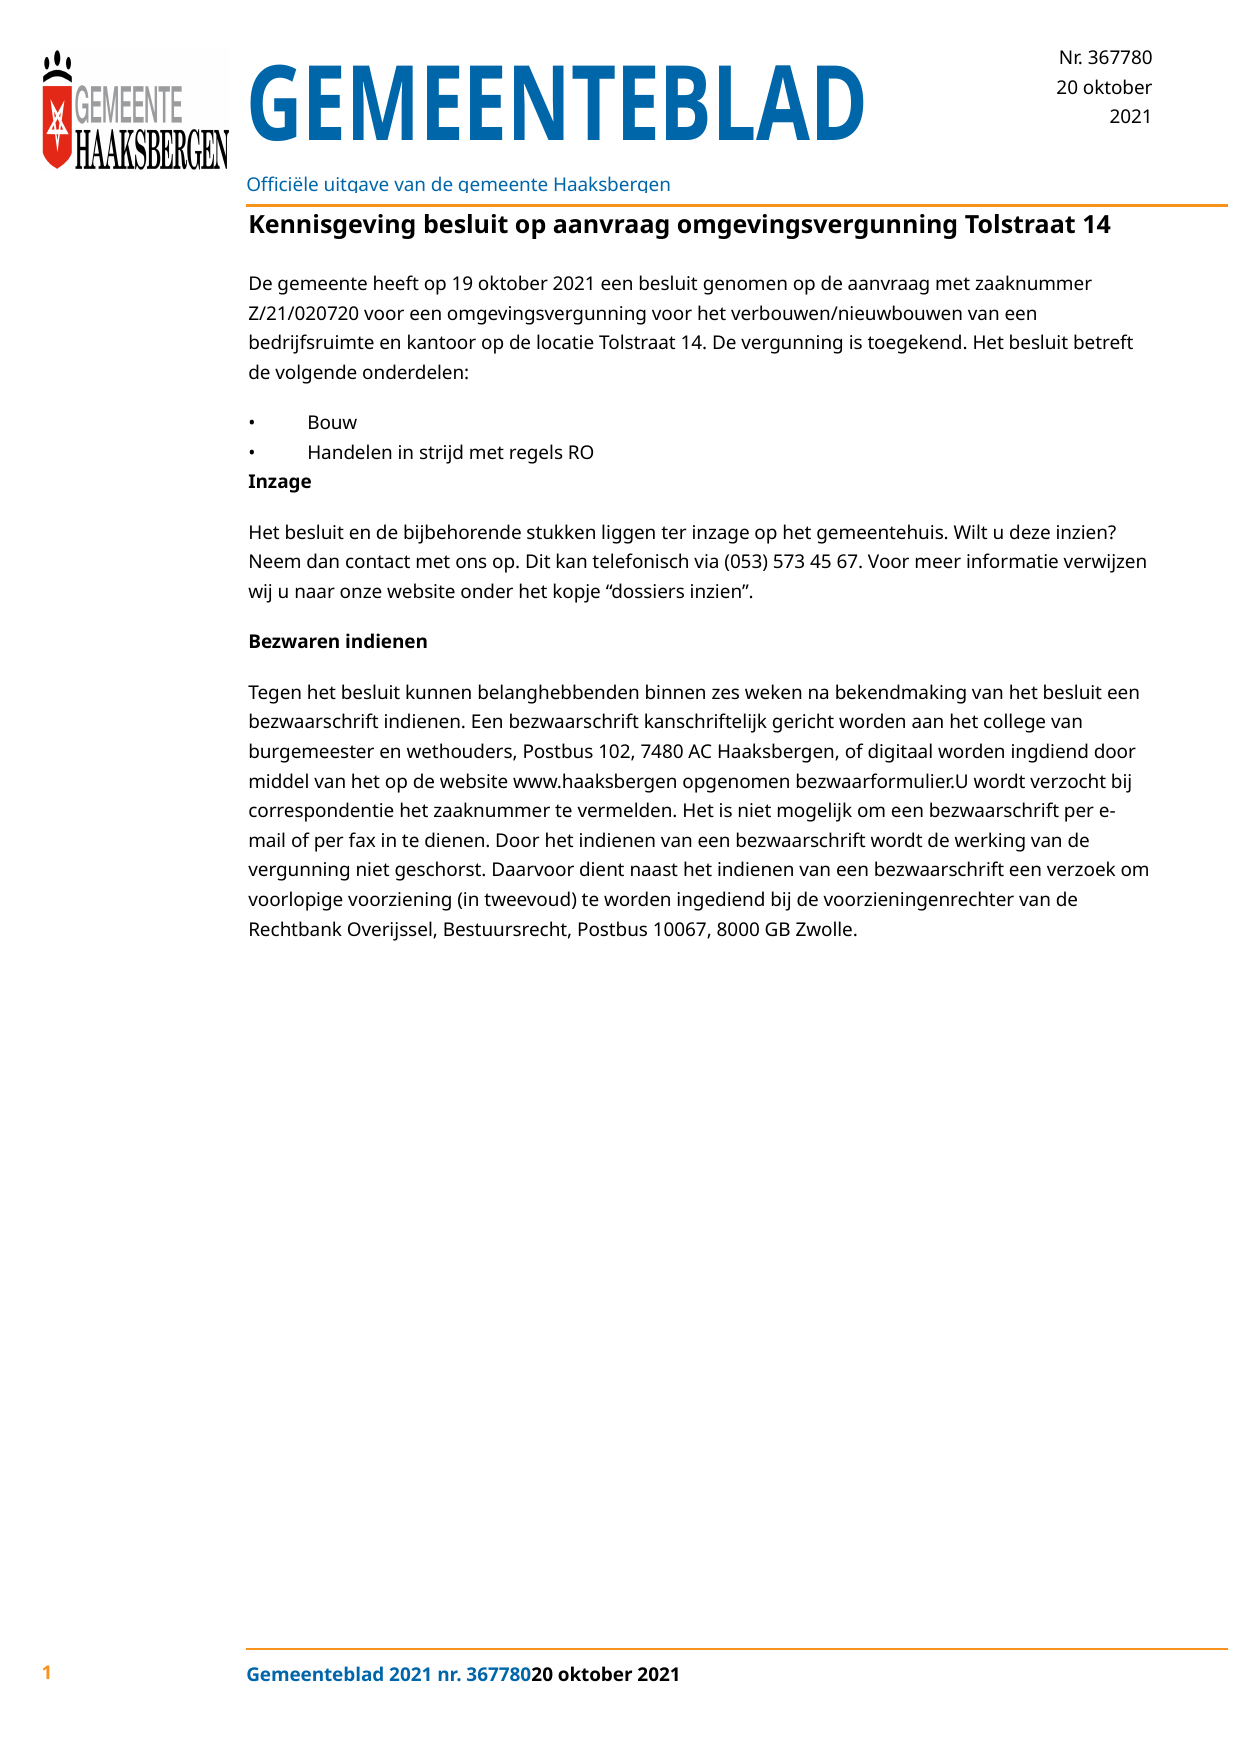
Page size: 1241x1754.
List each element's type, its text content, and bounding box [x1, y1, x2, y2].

text Het besluit en de bijbehorende stukken liggen ter inzage op het gemeentehuis. Wilt u deze inzien? Neem dan contact met ons op. Dit kan telefonisch via (053) 573 45 67. Voor meer informatie verwijzen wij u naar onze website onder het kopje “dossiers inzien”. [248, 519, 1152, 604]
text De gemeente heeft op 19 oktober 2021 een besluit genomen op de aanvraag met zaaknummer Z/21/020720 voor een omgevingsvergunning voor het verbouwen/nieuwbouwen van een bedrijfsruimte en kantoor op de locatie Tolstraat 14. De vergunning is toegekend. Het besluit betreft de volgende onderdelen: [248, 270, 1152, 385]
text Bezwaren indienen [248, 629, 1152, 654]
text Tegen het besluit kunnen belanghebbenden binnen zes weken na bekendmaking van het besluit een bezwaarschrift indienen. Een bezwaarschrift kanschriftelijk gericht worden aan het college van burgemeester en wethouders, Postbus 102, 7480 AC Haaksbergen, of digitaal worden ingdiend door middel van het op de website www.haaksbergen opgenomen bezwaarformulier.U wordt verzocht bij correspondentie het zaaknummer te vermelden. Het is niet mogelijk om een bezwaarschrift per e-mail of per fax in te dienen. Door het indienen van een bezwaarschrift wordt de werking van de vergunning niet geschorst. Daarvoor dient naast het indienen van een bezwaarschrift een verzoek om voorlopige voorziening (in tweevoud) te worden ingediend bij de voorzieningenrechter van de Rechtbank Overijssel, Bestuursrecht, Postbus 10067, 8000 GB Zwolle. [248, 679, 1152, 941]
text Inzage [248, 469, 1152, 494]
list Bouw [248, 409, 1152, 435]
list Handelen in strijd met regels RO [248, 439, 1152, 465]
text Kennisgeving besluit op aanvraag omgevingsvergunning Tolstraat 14 [248, 207, 1152, 241]
picture [41, 47, 231, 172]
